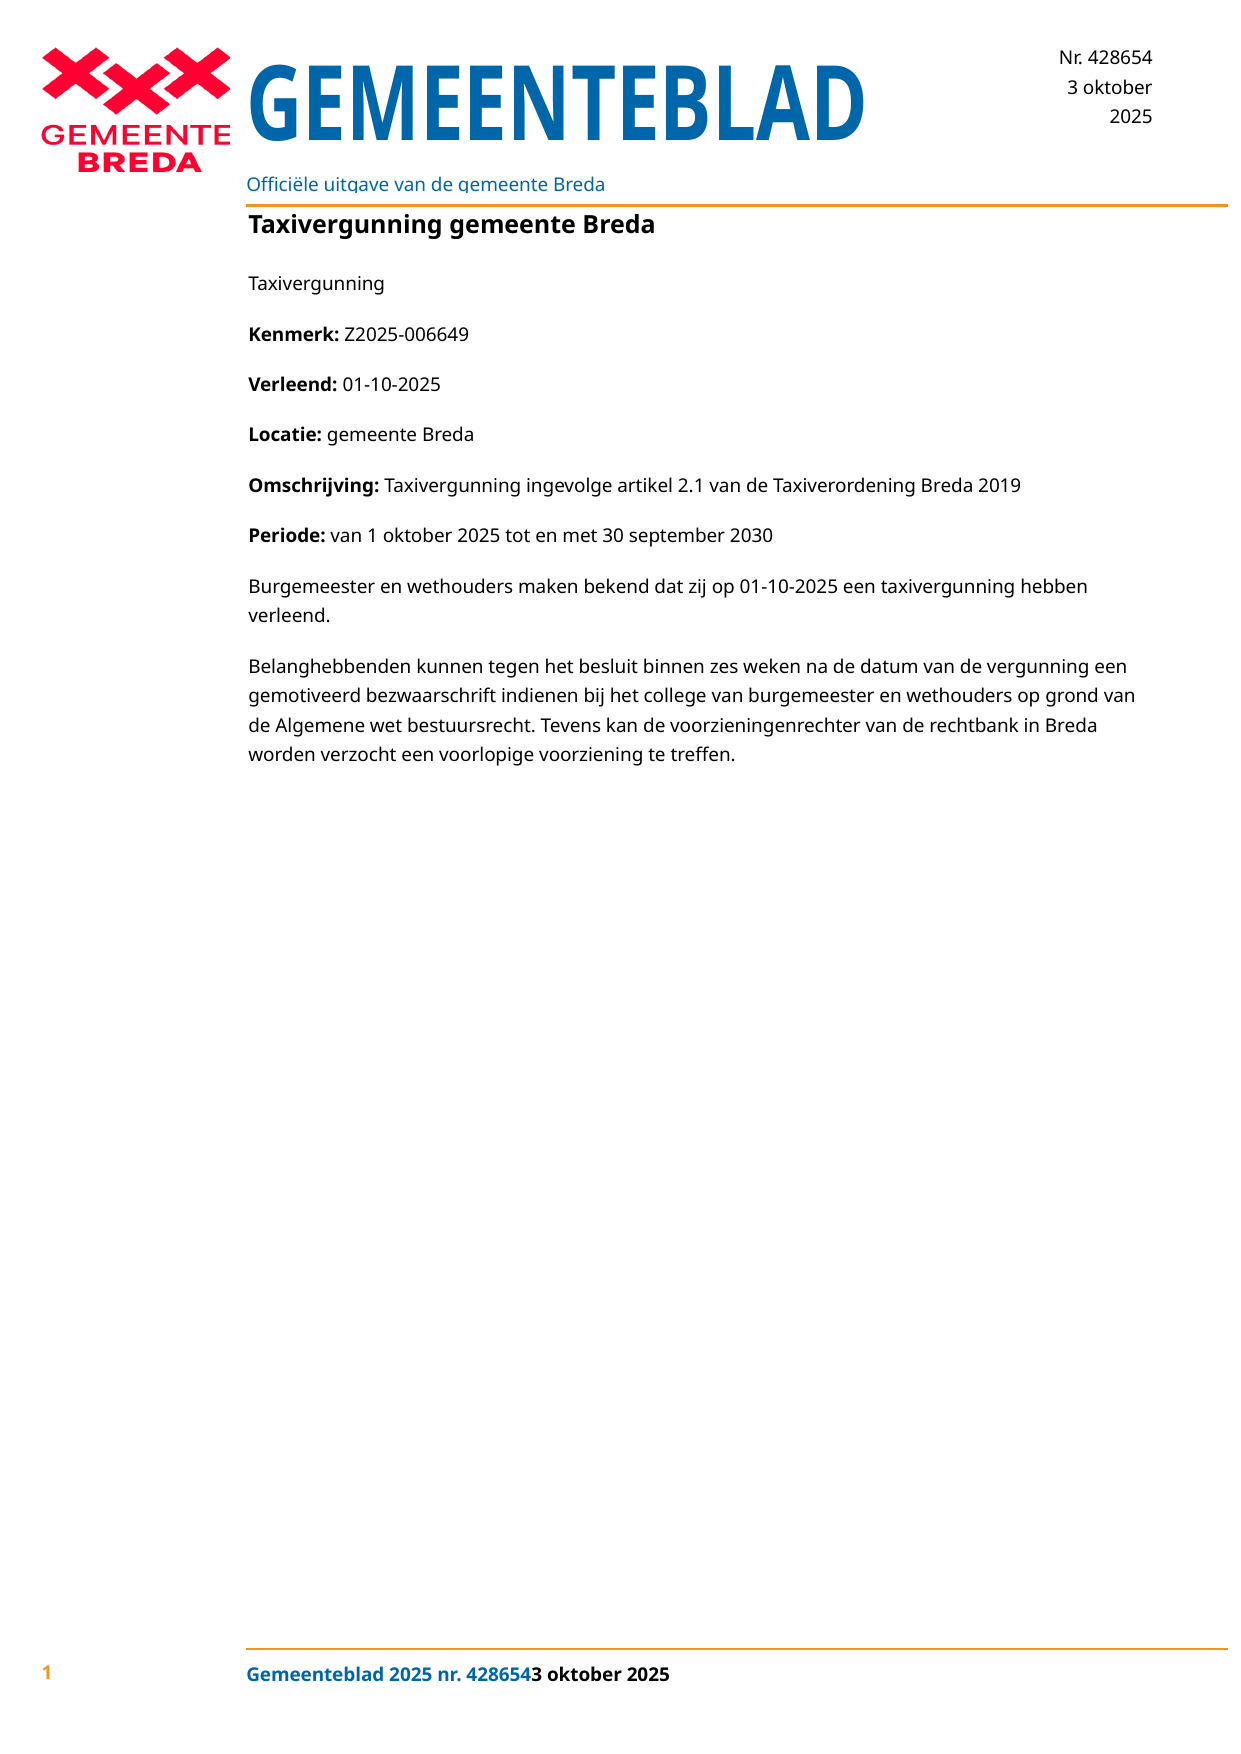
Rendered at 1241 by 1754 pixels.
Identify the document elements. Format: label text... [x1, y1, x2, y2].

text Taxivergunning [248, 270, 1152, 296]
text Belanghebbenden kunnen tegen het besluit binnen zes weken na de datum van de vergunning een gemotiveerd bezwaarschrift indienen bij het college van burgemeester en wethouders op grond van de Algemene wet bestuursrecht. Tevens kan de voorzieningenrechter van de rechtbank in Breda worden verzocht een voorlopige voorziening te treffen. [248, 653, 1152, 767]
text Locatie: gemeente Breda [248, 422, 1152, 447]
text Burgemeester en wethouders maken bekend dat zij op 01-10-2025 een taxivergunning hebben verleend. [248, 573, 1152, 628]
text Omschrijving: Taxivergunning ingevolge artikel 2.1 van de Taxiverordening Breda 2019 [248, 472, 1152, 498]
text Kenmerk: Z2025-006649 [248, 321, 1152, 346]
text Periode: van 1 oktober 2025 tot en met 30 september 2030 [248, 522, 1152, 548]
text Taxivergunning gemeente Breda [248, 207, 1152, 241]
text Verleend: 01-10-2025 [248, 371, 1152, 397]
picture [41, 47, 231, 172]
